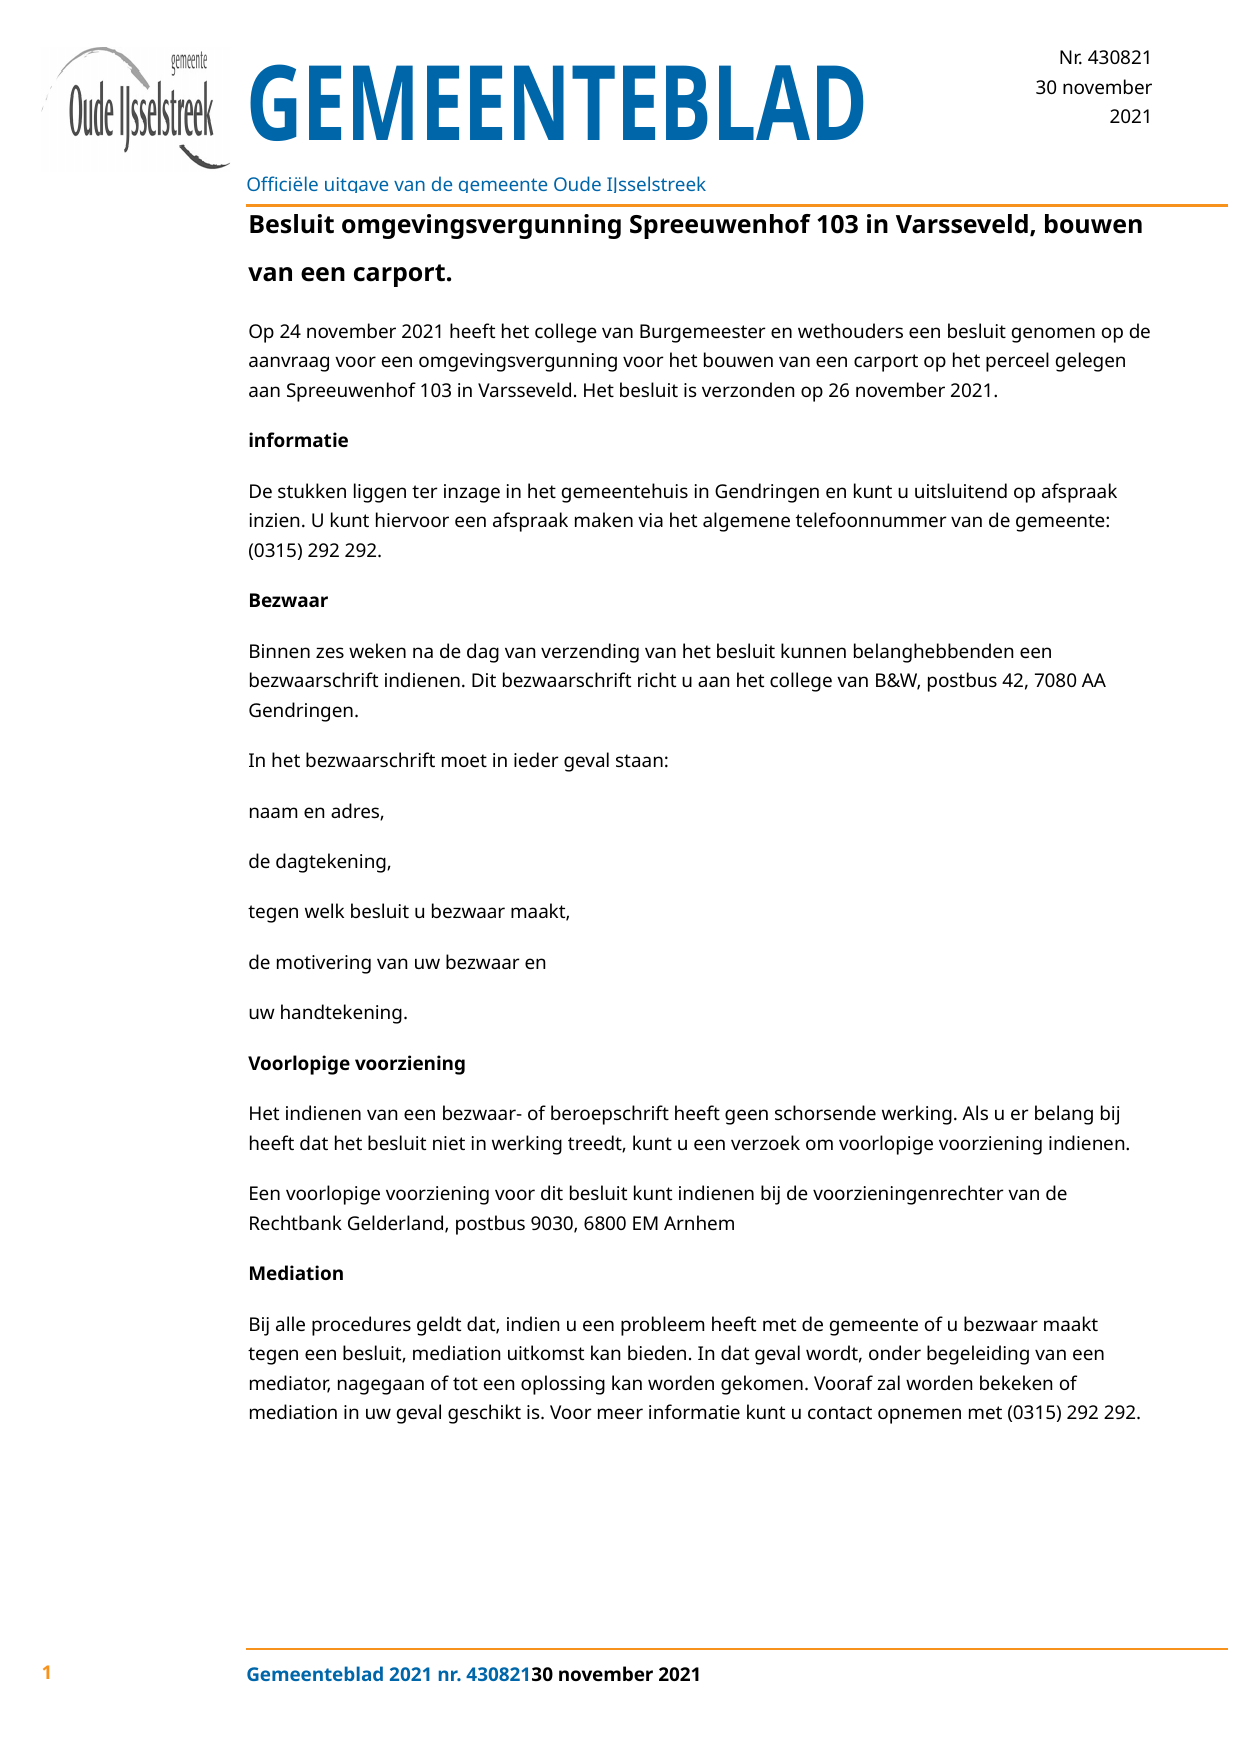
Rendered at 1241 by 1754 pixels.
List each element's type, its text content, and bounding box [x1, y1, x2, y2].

text In het bezwaarschrift moet in ieder geval staan: [248, 747, 1152, 773]
text informatie [248, 427, 1152, 453]
text tegen welk besluit u bezwaar maakt, [248, 899, 1152, 924]
text Op 24 november 2021 heeft het college van Burgemeester en wethouders een besluit genomen op de aanvraag voor een omgevingsvergunning voor het bouwen van een carport op het perceel gelegen aan Spreeuwenhof 103 in Varsseveld. Het besluit is verzonden op 26 november 2021. [248, 318, 1152, 403]
text Binnen zes weken na de dag van verzending van het besluit kunnen belanghebbenden een bezwaarschrift indienen. Dit bezwaarschrift richt u aan het college van B&W, postbus 42, 7080 AA Gendringen. [248, 638, 1152, 723]
text Een voorlopige voorziening voor dit besluit kunt indienen bij de voorzieningenrechter van de Rechtbank Gelderland, postbus 9030, 6800 EM Arnhem [248, 1180, 1152, 1236]
text de dagtekening, [248, 848, 1152, 874]
text Bij alle procedures geldt dat, indien u een probleem heeft met de gemeente of u bezwaar maakt tegen een besluit, mediation uitkomst kan bieden. In dat geval wordt, onder begeleiding van een mediator, nagegaan of tot een oplossing kan worden gekomen. Vooraf zal worden bekeken of mediation in uw geval geschikt is. Voor meer informatie kunt u contact opnemen met (0315) 292 292. [248, 1311, 1152, 1425]
text Mediation [248, 1260, 1152, 1286]
text Bezwaar [248, 587, 1152, 613]
text De stukken liggen ter inzage in het gemeentehuis in Gendringen en kunt u uitsluitend op afspraak inzien. U kunt hiervoor een afspraak maken via het algemene telefoonnummer van de gemeente: (0315) 292 292. [248, 478, 1152, 563]
text Voorlopige voorziening [248, 1050, 1152, 1076]
text uw handtekening. [248, 999, 1152, 1025]
text Besluit omgevingsvergunning Spreeuwenhof 103 in Varsseveld, bouwen van een carport. [248, 207, 1152, 288]
picture [41, 47, 231, 172]
text Het indienen van een bezwaar- of beroepschrift heeft geen schorsende werking. Als u er belang bij heeft dat het besluit niet in werking treedt, kunt u een verzoek om voorlopige voorziening indienen. [248, 1100, 1152, 1156]
text de motivering van uw bezwaar en [248, 949, 1152, 975]
text naam en adres, [248, 798, 1152, 824]
